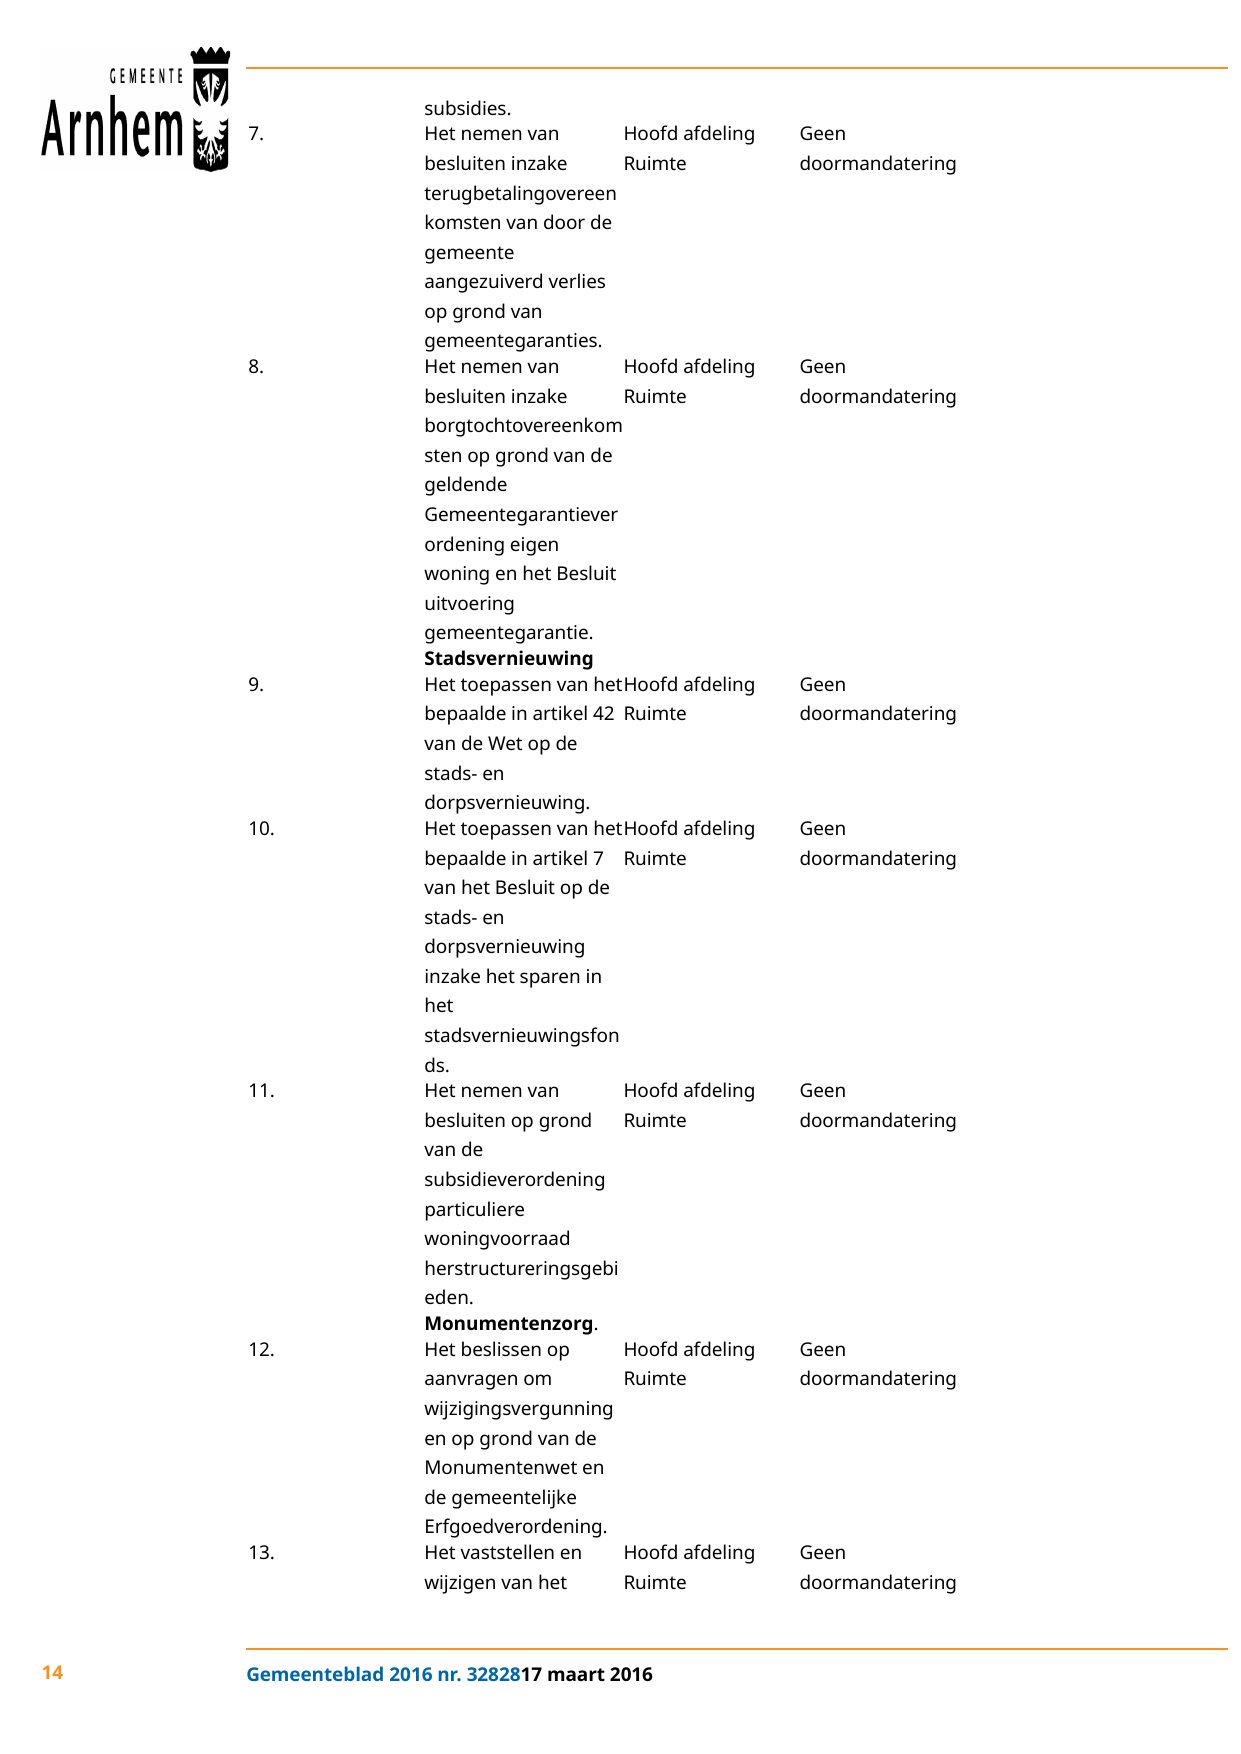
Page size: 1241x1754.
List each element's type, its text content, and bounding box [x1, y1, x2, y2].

table_cell Geen doormandatering [799, 121, 975, 353]
table_cell Het nemen van besluiten op grond van de subsidieverordening particuliere woningvoorraad herstructureringsgebieden. [424, 1078, 623, 1310]
table_cell Hoofd afdeling Ruimte [623, 1539, 799, 1594]
table_cell 7. [248, 121, 424, 353]
table_cell [799, 95, 975, 121]
table_cell [248, 1310, 424, 1336]
table_cell [975, 1539, 1152, 1594]
table_cell subsidies. [424, 95, 623, 121]
table_cell Het toepassen van het bepaalde in artikel 7 van het Besluit op de stads- en dorpsvernieuwing inzake het sparen in het stadsvernieuwingsfonds. [424, 815, 623, 1077]
table_cell [248, 95, 424, 121]
table_cell [623, 95, 799, 121]
table_cell [975, 1310, 1152, 1336]
table_cell Hoofd afdeling Ruimte [623, 353, 799, 645]
table_cell Hoofd afdeling Ruimte [623, 1078, 799, 1310]
table_cell [975, 645, 1152, 671]
table_cell [975, 1336, 1152, 1539]
table_cell Geen doormandatering [799, 815, 975, 1077]
table_cell Het vaststellen en wijzigen van het [424, 1539, 623, 1594]
picture [41, 47, 231, 172]
table_cell Het nemen van besluiten inzake terugbetalingovereenkomsten van door de gemeente aangezuiverd verlies op grond van gemeentegaranties. [424, 121, 623, 353]
table_cell Geen doormandatering [799, 1078, 975, 1310]
table_cell [975, 353, 1152, 645]
table_cell Het beslissen op aanvragen om wijzigingsvergunningen op grond van de Monumentenwet en de gemeentelijke Erfgoedverordening. [424, 1336, 623, 1539]
table_cell Hoofd afdeling Ruimte [623, 121, 799, 353]
table_cell 12. [248, 1336, 424, 1539]
table_cell 8. [248, 353, 424, 645]
table_cell Geen doormandatering [799, 671, 975, 815]
table_cell Geen doormandatering [799, 353, 975, 645]
table_cell [975, 95, 1152, 121]
table_cell Stadsvernieuwing [424, 645, 623, 671]
table_cell [975, 1078, 1152, 1310]
table_cell [623, 645, 799, 671]
table_cell Geen doormandatering [799, 1336, 975, 1539]
table_cell Geen doormandatering [799, 1539, 975, 1594]
table_cell [975, 121, 1152, 353]
table_cell Het nemen van besluiten inzake borgtochtovereenkomsten op grond van de geldende Gemeentegarantieverordening eigen woning en het Besluit uitvoering gemeentegarantie. [424, 353, 623, 645]
table_cell [248, 645, 424, 671]
table_cell 9. [248, 671, 424, 815]
table_cell Hoofd afdeling Ruimte [623, 815, 799, 1077]
table_cell [975, 671, 1152, 815]
table_cell 13. [248, 1539, 424, 1594]
table_cell [623, 1310, 799, 1336]
table_cell Hoofd afdeling Ruimte [623, 671, 799, 815]
table_cell 11. [248, 1078, 424, 1310]
table_cell Het toepassen van het bepaalde in artikel 42 van de Wet op de stads- en dorpsvernieuwing. [424, 671, 623, 815]
table_cell [799, 1310, 975, 1336]
table_cell [799, 645, 975, 671]
table_cell [975, 815, 1152, 1077]
table_cell Hoofd afdeling Ruimte [623, 1336, 799, 1539]
table_cell 10. [248, 815, 424, 1077]
table_cell Monumentenzorg. [424, 1310, 623, 1336]
